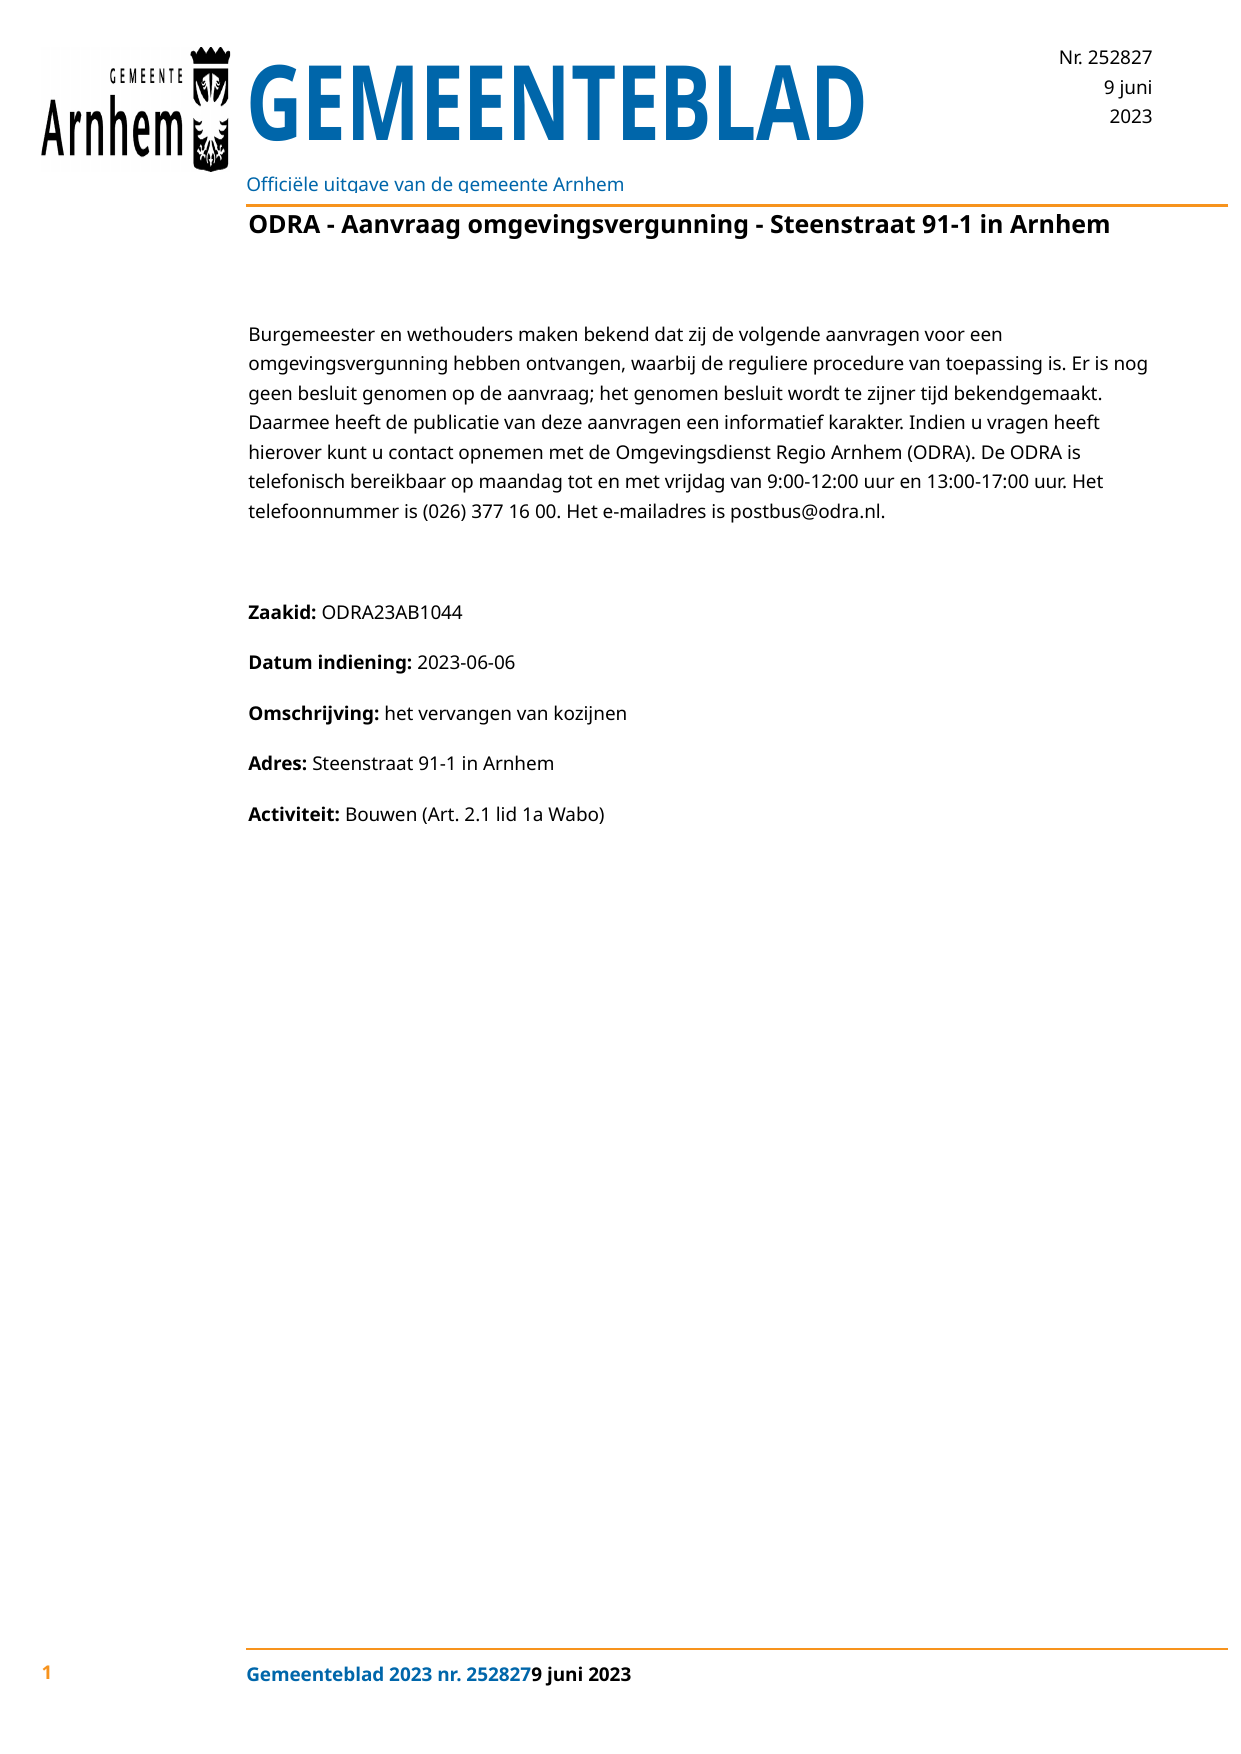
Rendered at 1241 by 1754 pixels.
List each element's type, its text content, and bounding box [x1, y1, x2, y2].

text ODRA - Aanvraag omgevingsvergunning - Steenstraat 91-1 in Arnhem [248, 207, 1152, 241]
text Adres: Steenstraat 91-1 in Arnhem [248, 750, 1152, 776]
text Zaakid: ODRA23AB1044 [248, 599, 1152, 625]
text Datum indiening: 2023-06-06 [248, 649, 1152, 675]
text Activiteit: Bouwen (Art. 2.1 lid 1a Wabo) [248, 801, 1152, 826]
text Omschrijving: het vervangen van kozijnen [248, 700, 1152, 726]
text Burgemeester en wethouders maken bekend dat zij de volgende aanvragen voor een omgevingsvergunning hebben ontvangen, waarbij de reguliere procedure van toepassing is. Er is nog geen besluit genomen op de aanvraag; het genomen besluit wordt te zijner tijd bekendgemaakt. Daarmee heeft de publicatie van deze aanvragen een informatief karakter. Indien u vragen heeft hierover kunt u contact opnemen met de Omgevingsdienst Regio Arnhem (ODRA). De ODRA is telefonisch bereikbaar op maandag tot en met vrijdag van 9:00-12:00 uur en 13:00-17:00 uur. Het telefoonnummer is (026) 377 16 00. Het e-mailadres is postbus@odra.nl. [248, 321, 1152, 524]
picture [41, 47, 231, 172]
